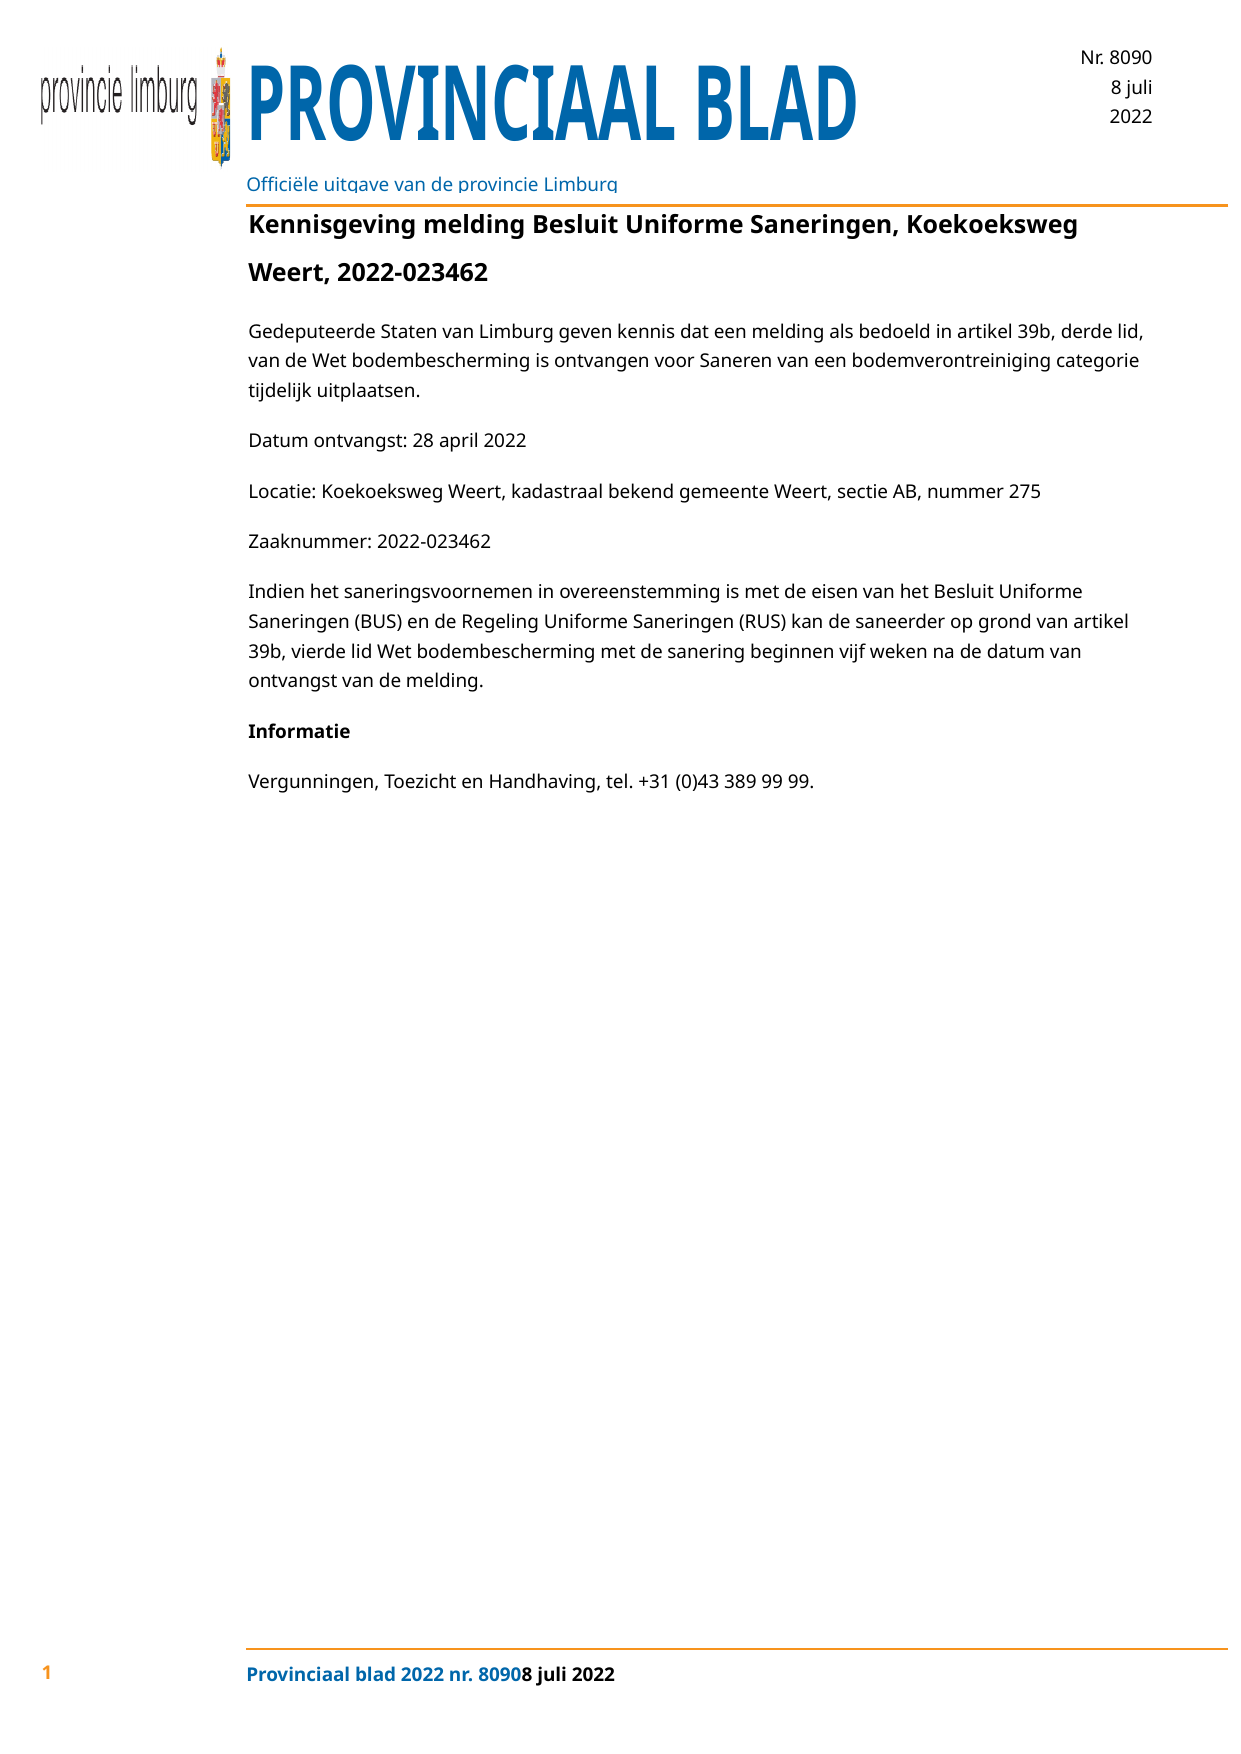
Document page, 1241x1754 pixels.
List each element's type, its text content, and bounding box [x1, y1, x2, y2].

text Locatie: Koekoeksweg Weert, kadastraal bekend gemeente Weert, sectie AB, nummer 275 [248, 478, 1152, 504]
text Zaaknummer: 2022-023462 [248, 528, 1152, 554]
text Indien het saneringsvoornemen in overeenstemming is met de eisen van het Besluit Uniforme Saneringen (BUS) en de Regeling Uniforme Saneringen (RUS) kan de saneerder op grond van artikel 39b, vierde lid Wet bodembescherming met de sanering beginnen vijf weken na de datum van ontvangst van de melding. [248, 579, 1152, 693]
text Datum ontvangst: 28 april 2022 [248, 427, 1152, 453]
text Gedeputeerde Staten van Limburg geven kennis dat een melding als bedoeld in artikel 39b, derde lid, van de Wet bodembescherming is ontvangen voor Saneren van een bodemverontreiniging categorie tijdelijk uitplaatsen. [248, 318, 1152, 403]
text Informatie [248, 718, 1152, 744]
picture [41, 47, 231, 172]
text Kennisgeving melding Besluit Uniforme Saneringen, Koekoeksweg Weert, 2022-023462 [248, 207, 1152, 288]
text Vergunningen, Toezicht en Handhaving, tel. +31 (0)43 389 99 99. [248, 768, 1152, 794]
